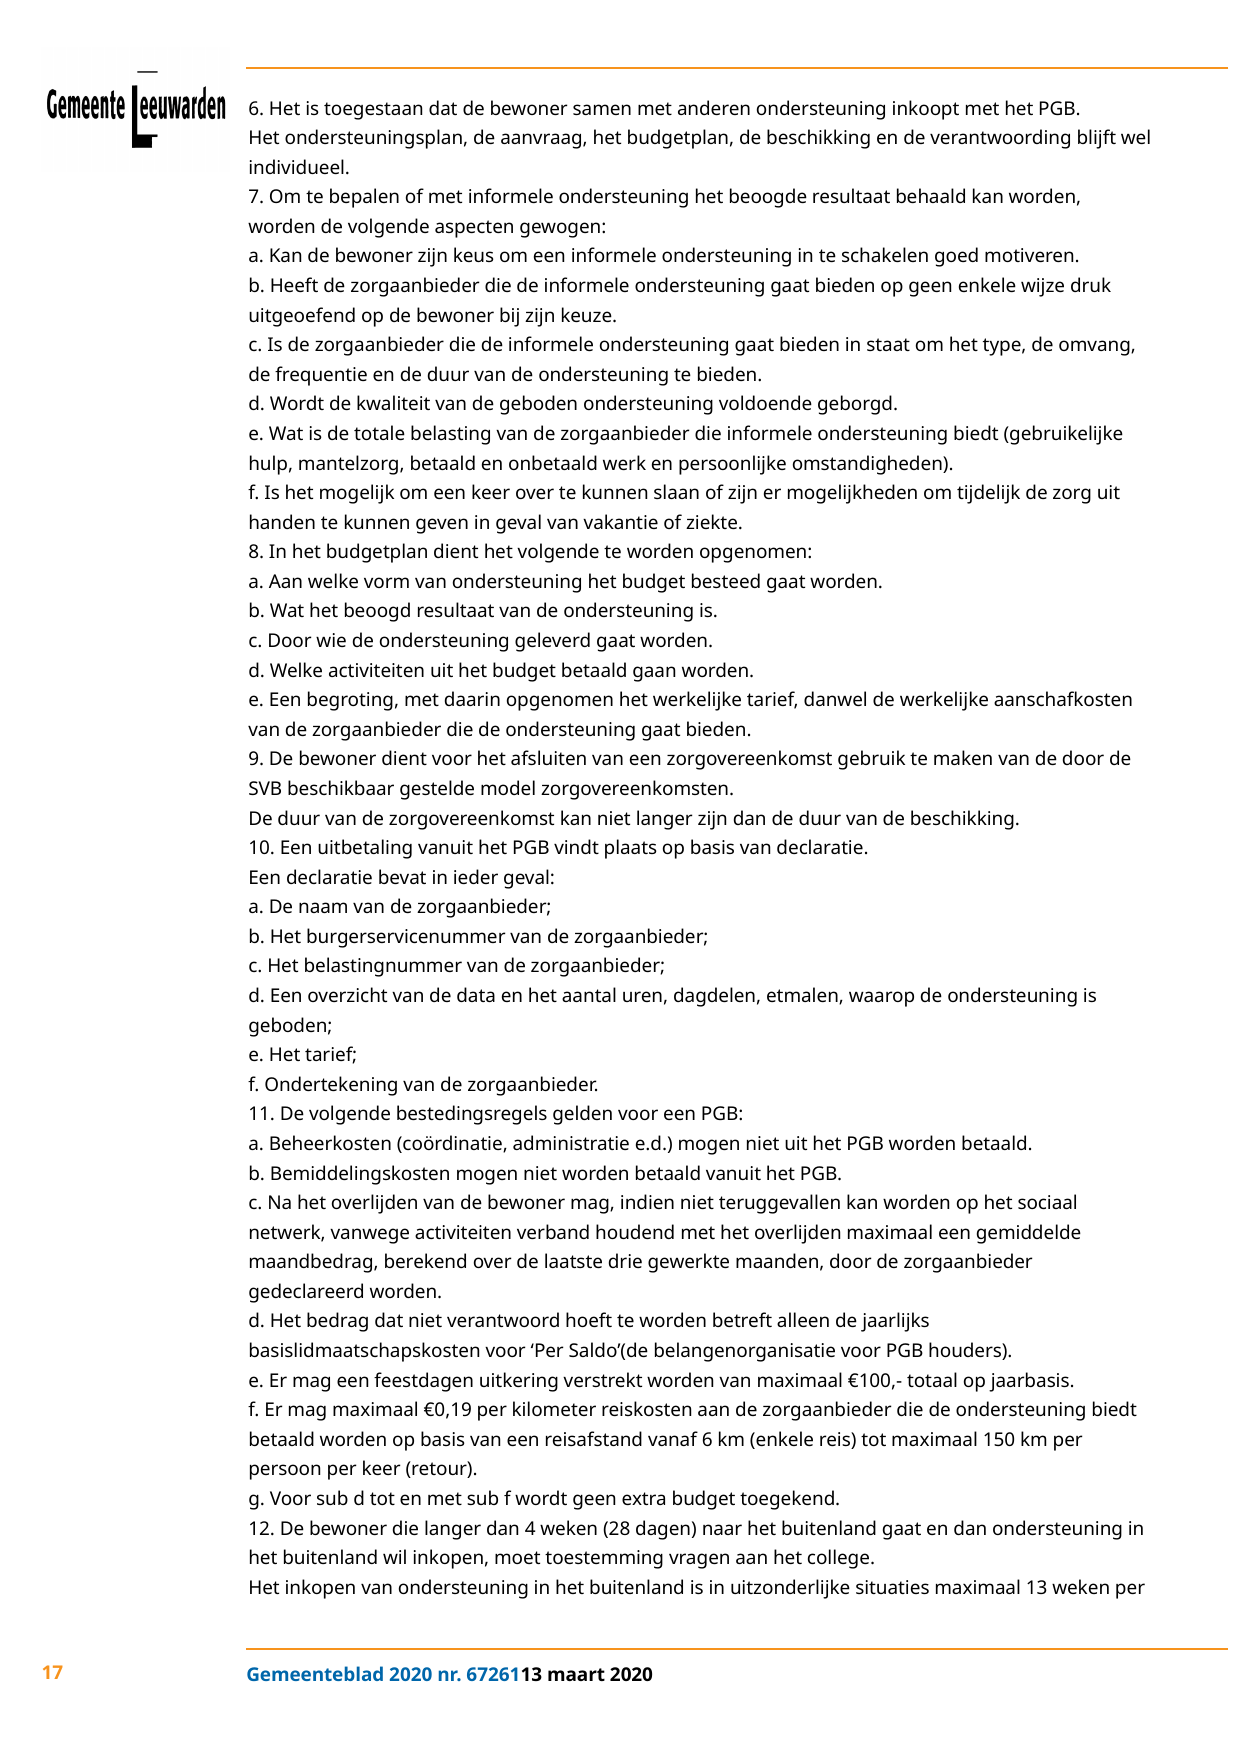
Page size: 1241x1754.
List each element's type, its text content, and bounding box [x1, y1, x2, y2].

text e. Er mag een feestdagen uitkering verstrekt worden van maximaal €100,- totaal op jaarbasis. [248, 1367, 1152, 1393]
text 9. De bewoner dient voor het afsluiten van een zorgovereenkomst gebruik te maken van de door de SVB beschikbaar gestelde model zorgovereenkomsten. [248, 746, 1152, 801]
text a. Kan de bewoner zijn keus om een informele ondersteuning in te schakelen goed motiveren. [248, 243, 1152, 268]
text a. Beheerkosten (coördinatie, administratie e.d.) mogen niet uit het PGB worden betaald. [248, 1130, 1152, 1156]
text c. Door wie de ondersteuning geleverd gaat worden. [248, 627, 1152, 653]
text g. Voor sub d tot en met sub f wordt geen extra budget toegekend. [248, 1485, 1152, 1511]
text b. Bemiddelingskosten mogen niet worden betaald vanuit het PGB. [248, 1160, 1152, 1186]
text d. Welke activiteiten uit het budget betaald gaan worden. [248, 657, 1152, 683]
text d. Een overzicht van de data en het aantal uren, dagdelen, etmalen, waarop de ondersteuning is geboden; [248, 982, 1152, 1038]
text Een declaratie bevat in ieder geval: [248, 864, 1152, 890]
text 6. Het is toegestaan dat de bewoner samen met anderen ondersteuning inkoopt met het PGB. [248, 95, 1152, 121]
text 11. De volgende bestedingsregels gelden voor een PGB: [248, 1101, 1152, 1126]
text e. Het tarief; [248, 1041, 1152, 1067]
text f. Er mag maximaal €0,19 per kilometer reiskosten aan de zorgaanbieder die de ondersteuning biedt betaald worden op basis van een reisafstand vanaf 6 km (enkele reis) tot maximaal 150 km per persoon per keer (retour). [248, 1396, 1152, 1481]
text b. Wat het beoogd resultaat van de ondersteuning is. [248, 598, 1152, 623]
text d. Het bedrag dat niet verantwoord hoeft te worden betreft alleen de jaarlijks basislidmaatschapskosten voor ‘Per Saldo’(de belangenorganisatie voor PGB houders). [248, 1308, 1152, 1363]
text Het inkopen van ondersteuning in het buitenland is in uitzonderlijke situaties maximaal 13 weken per [248, 1574, 1152, 1600]
text De duur van de zorgovereenkomst kan niet langer zijn dan de duur van de beschikking. [248, 805, 1152, 831]
text b. Het burgerservicenummer van de zorgaanbieder; [248, 923, 1152, 949]
text b. Heeft de zorgaanbieder die de informele ondersteuning gaat bieden op geen enkele wijze druk uitgeoefend op de bewoner bij zijn keuze. [248, 272, 1152, 328]
text 8. In het budgetplan dient het volgende te worden opgenomen: [248, 538, 1152, 564]
text 10. Een uitbetaling vanuit het PGB vindt plaats op basis van declaratie. [248, 834, 1152, 860]
text f. Is het mogelijk om een keer over te kunnen slaan of zijn er mogelijkheden om tijdelijk de zorg uit handen te kunnen geven in geval van vakantie of ziekte. [248, 479, 1152, 535]
text c. Het belastingnummer van de zorgaanbieder; [248, 953, 1152, 978]
picture [41, 47, 231, 172]
text a. Aan welke vorm van ondersteuning het budget besteed gaat worden. [248, 568, 1152, 594]
text c. Is de zorgaanbieder die de informele ondersteuning gaat bieden in staat om het type, de omvang, de frequentie en de duur van de ondersteuning te bieden. [248, 331, 1152, 387]
text d. Wordt de kwaliteit van de geboden ondersteuning voldoende geborgd. [248, 391, 1152, 416]
text e. Wat is de totale belasting van de zorgaanbieder die informele ondersteuning biedt (gebruikelijke hulp, mantelzorg, betaald en onbetaald werk en persoonlijke omstandigheden). [248, 420, 1152, 476]
text e. Een begroting, met daarin opgenomen het werkelijke tarief, danwel de werkelijke aanschafkosten van de zorgaanbieder die de ondersteuning gaat bieden. [248, 686, 1152, 742]
text c. Na het overlijden van de bewoner mag, indien niet teruggevallen kan worden op het sociaal netwerk, vanwege activiteiten verband houdend met het overlijden maximaal een gemiddelde maandbedrag, berekend over de laatste drie gewerkte maanden, door de zorgaanbieder gedeclareerd worden. [248, 1189, 1152, 1304]
text 12. De bewoner die langer dan 4 weken (28 dagen) naar het buitenland gaat en dan ondersteuning in het buitenland wil inkopen, moet toestemming vragen aan het college. [248, 1515, 1152, 1570]
text f. Ondertekening van de zorgaanbieder. [248, 1071, 1152, 1097]
text 7. Om te bepalen of met informele ondersteuning het beoogde resultaat behaald kan worden, worden de volgende aspecten gewogen: [248, 183, 1152, 239]
text Het ondersteuningsplan, de aanvraag, het budgetplan, de beschikking en de verantwoording blijft wel individueel. [248, 124, 1152, 180]
text a. De naam van de zorgaanbieder; [248, 893, 1152, 919]
